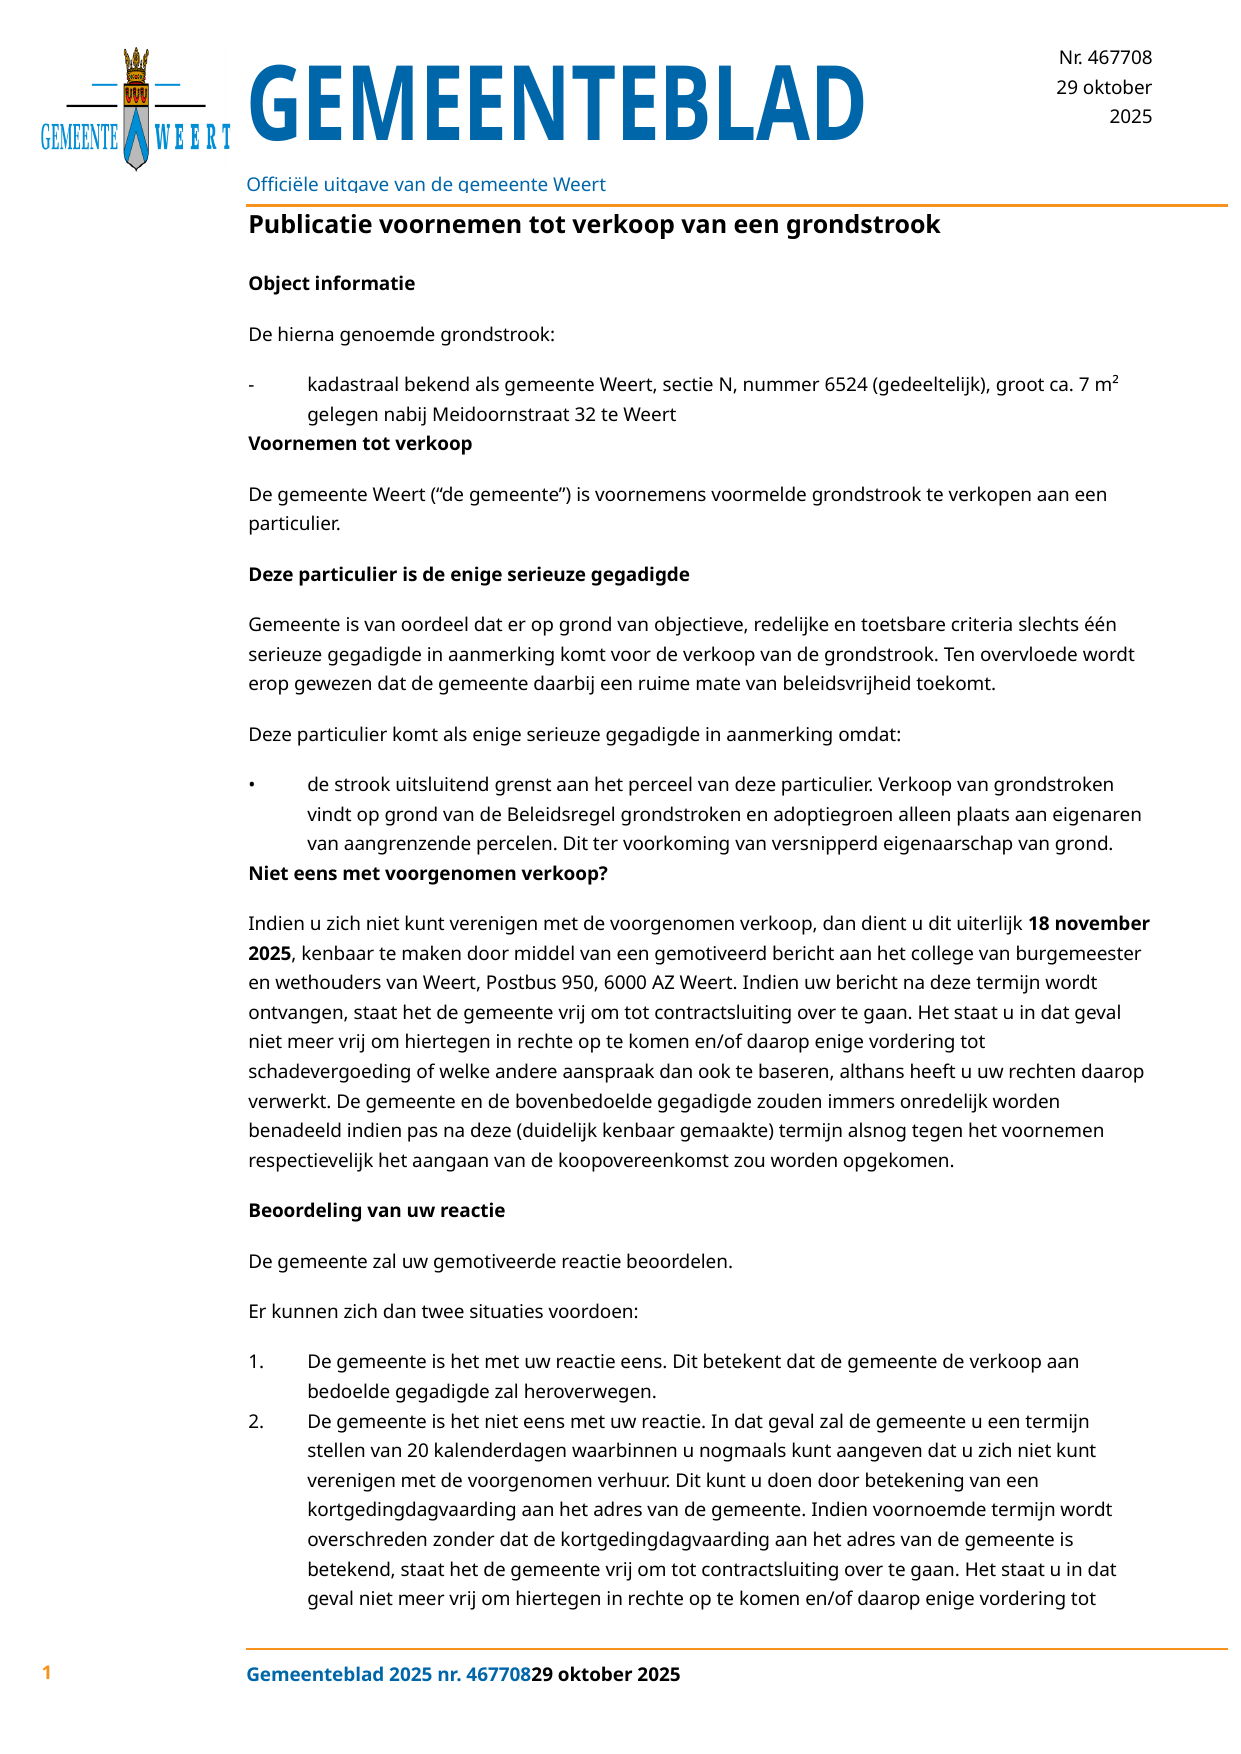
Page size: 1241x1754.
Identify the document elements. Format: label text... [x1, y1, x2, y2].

text Deze particulier is de enige serieuze gegadigde [248, 561, 1152, 586]
text Indien u zich niet kunt verenigen met de voorgenomen verkoop, dan dient u dit uiterlijk 18 november 2025, kenbaar te maken door middel van een gemotiveerd bericht aan het college van burgemeester en wethouders van Weert, Postbus 950, 6000 AZ Weert. Indien uw bericht na deze termijn wordt ontvangen, staat het de gemeente vrij om tot contractsluiting over te gaan. Het staat u in dat geval niet meer vrij om hiertegen in rechte op te komen en/of daarop enige vordering tot schadevergoeding of welke andere aanspraak dan ook te baseren, althans heeft u uw rechten daarop verwerkt. De gemeente en de bovenbedoelde gegadigde zouden immers onredelijk worden benadeeld indien pas na deze (duidelijk kenbaar gemaakte) termijn alsnog tegen het voornemen respectievelijk het aangaan van de koopovereenkomst zou worden opgekomen. [248, 910, 1152, 1173]
list De gemeente is het niet eens met uw reactie. In dat geval zal de gemeente u een termijn stellen van 20 kalenderdagen waarbinnen u nogmaals kunt aangeven dat u zich niet kunt verenigen met de voorgenomen verhuur. Dit kunt u doen door betekening van een kortgedingdagvaarding aan het adres van de gemeente. Indien voornoemde termijn wordt overschreden zonder dat de kortgedingdagvaarding aan het adres van de gemeente is betekend, staat het de gemeente vrij om tot contractsluiting over te gaan. Het staat u in dat geval niet meer vrij om hiertegen in rechte op te komen en/of daarop enige vordering tot [248, 1408, 1152, 1611]
text De hierna genoemde grondstrook: [248, 321, 1152, 346]
list kadastraal bekend als gemeente Weert, sectie N, nummer 6524 (gedeeltelijk), groot ca. 7 m² gelegen nabij Meidoornstraat 32 te Weert [248, 371, 1152, 426]
text Object informatie [248, 270, 1152, 296]
list De gemeente is het met uw reactie eens. Dit betekent dat de gemeente de verkoop aan bedoelde gegadigde zal heroverwegen. [248, 1349, 1152, 1404]
list de strook uitsluitend grenst aan het perceel van deze particulier. Verkoop van grondstroken vindt op grond van de Beleidsregel grondstroken en adoptiegroen alleen plaats aan eigenaren van aangrenzende percelen. Dit ter voorkoming van versnipperd eigenaarschap van grond. [248, 771, 1152, 856]
text De gemeente Weert (“de gemeente”) is voornemens voormelde grondstrook te verkopen aan een particulier. [248, 481, 1152, 536]
text Niet eens met voorgenomen verkoop? [248, 860, 1152, 886]
text Voornemen tot verkoop [248, 430, 1152, 456]
text De gemeente zal uw gemotiveerde reactie beoordelen. [248, 1248, 1152, 1273]
text Gemeente is van oordeel dat er op grond van objectieve, redelijke en toetsbare criteria slechts één serieuze gegadigde in aanmerking komt voor de verkoop van de grondstrook. Ten overvloede wordt erop gewezen dat de gemeente daarbij een ruime mate van beleidsvrijheid toekomt. [248, 611, 1152, 696]
text Publicatie voornemen tot verkoop van een grondstrook [248, 207, 1152, 241]
picture [41, 47, 231, 172]
text Beoordeling van uw reactie [248, 1197, 1152, 1223]
text Deze particulier komt als enige serieuze gegadigde in aanmerking omdat: [248, 721, 1152, 746]
text Er kunnen zich dan twee situaties voordoen: [248, 1298, 1152, 1324]
